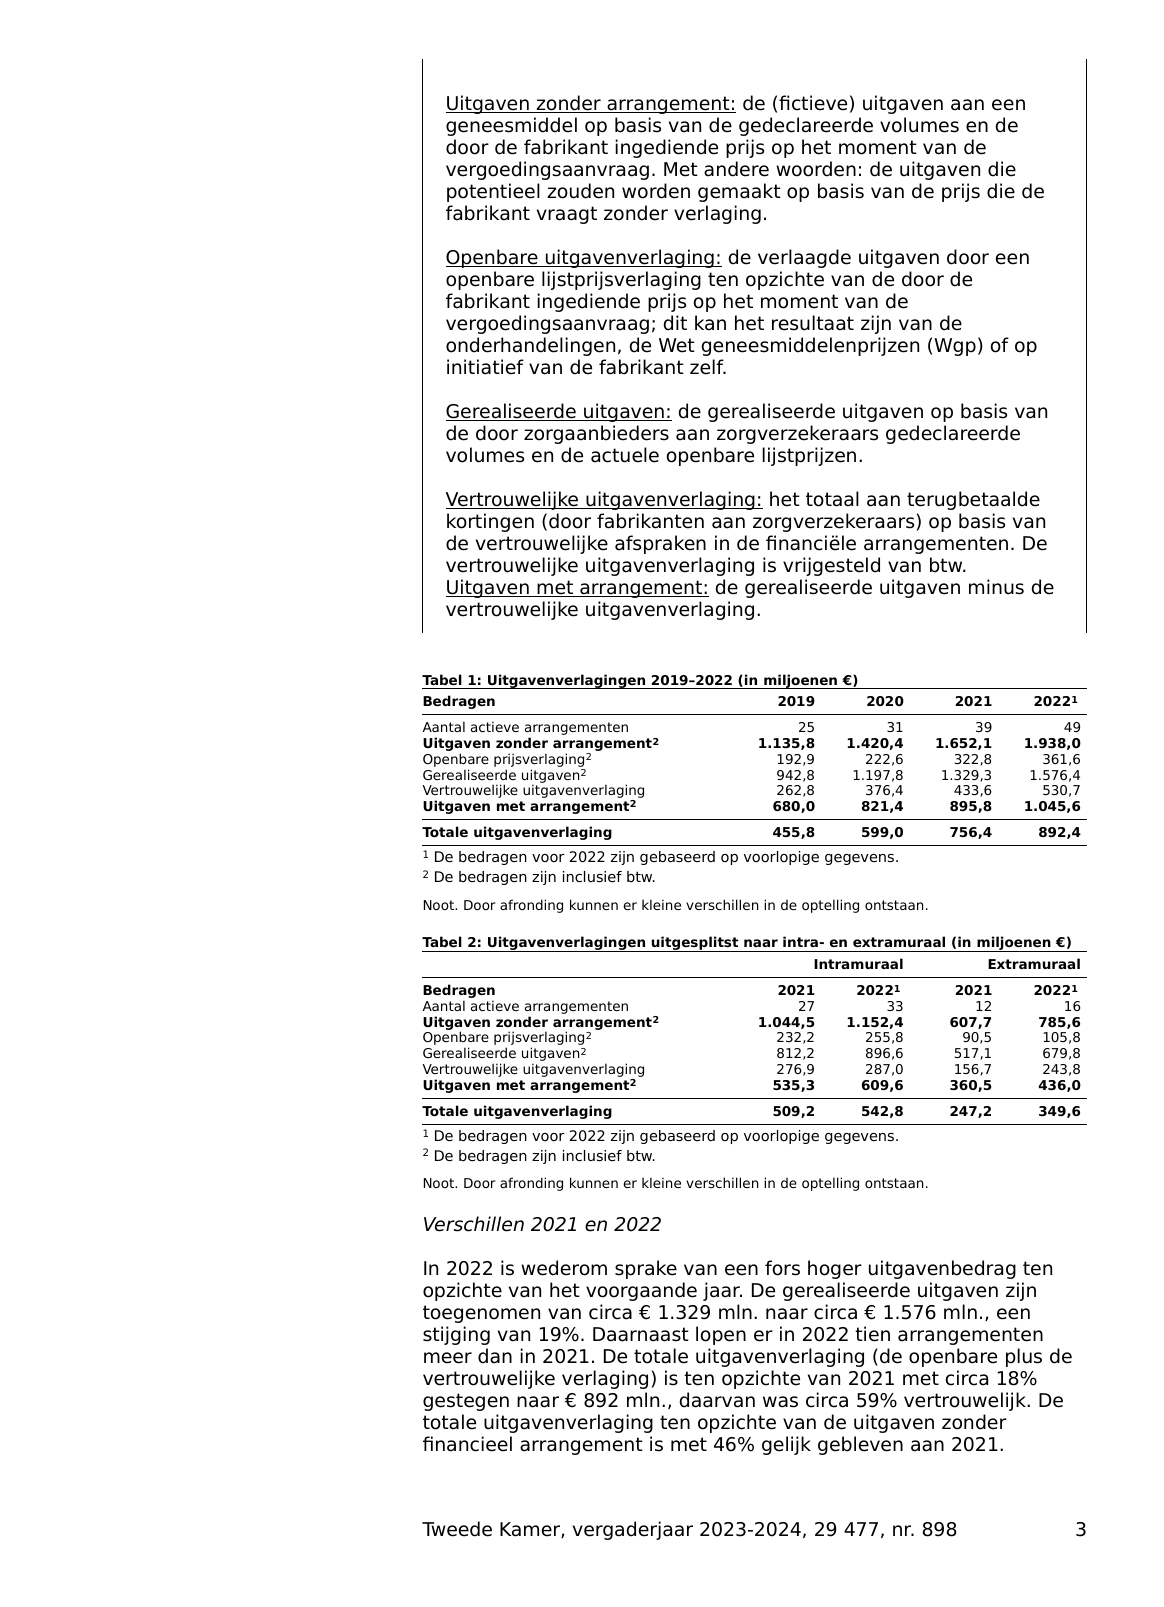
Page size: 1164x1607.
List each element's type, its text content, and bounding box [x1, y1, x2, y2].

table_cell Vertrouwelijke uitgavenverlaging [422, 783, 732, 799]
table_cell 192,9 [732, 752, 821, 767]
table_cell 287,0 [821, 1062, 909, 1077]
table_cell 12 [910, 999, 998, 1014]
table_cell Aantal actieve arrangementen [422, 715, 732, 736]
table_cell 2021 [910, 978, 998, 999]
table_cell 756,4 [910, 820, 998, 845]
table_cell Totale uitgavenverlaging [422, 1099, 732, 1124]
table_cell 20221 [998, 978, 1087, 999]
table_header Tabel 2: Uitgavenverlagingen uitgesplitst naar intra- en extramuraal (in miljoenen €) [422, 935, 1087, 951]
table_cell 812,2 [732, 1046, 821, 1062]
table_cell 27 [732, 999, 821, 1014]
table_cell Gerealiseerde uitgaven2 [422, 1046, 732, 1062]
table_cell 2021 [732, 978, 821, 999]
table_cell 433,6 [910, 783, 998, 799]
table_cell Vertrouwelijke uitgavenverlaging [422, 1062, 732, 1077]
table_cell 1.197,8 [821, 767, 909, 783]
table_cell 16 [998, 999, 1087, 1014]
table_cell 33 [821, 999, 909, 1014]
table_cell Extramuraal [910, 952, 1087, 977]
table_cell Aantal actieve arrangementen [422, 999, 732, 1014]
table_cell 361,6 [998, 752, 1087, 767]
table_cell [422, 952, 732, 977]
table_cell 455,8 [732, 820, 821, 845]
table_cell 39 [910, 715, 998, 736]
table_cell 105,8 [998, 1030, 1087, 1046]
table_cell 785,6 [998, 1014, 1087, 1030]
table_cell Uitgaven met arrangement2 [422, 1077, 732, 1098]
table_cell Uitgaven zonder arrangement2 [422, 736, 732, 752]
table_cell 1 De bedragen voor 2022 zijn gebaseerd op voorlopige gegevens. 2 De bedragen zijn inclusief btw. Noot. Door afronding kunnen er kleine verschillen in de optelling ontstaan. [422, 1125, 1087, 1192]
table_cell 20221 [998, 689, 1087, 714]
table_cell 232,2 [732, 1030, 821, 1046]
table_cell 535,3 [732, 1077, 821, 1098]
table_cell 1.652,1 [910, 736, 998, 752]
table_cell 322,8 [910, 752, 998, 767]
table_cell Openbare prijsverlaging2 [422, 752, 732, 767]
subtitle Verschillen 2021 en 2022 [422, 1214, 1087, 1236]
table_cell 2019 [732, 689, 821, 714]
table_cell 262,8 [732, 783, 821, 799]
table_cell Bedragen [422, 978, 732, 999]
table_cell 1 De bedragen voor 2022 zijn gebaseerd op voorlopige gegevens. 2 De bedragen zijn inclusief btw. Noot. Door afronding kunnen er kleine verschillen in de optelling ontstaan. [422, 846, 1087, 913]
table_cell 895,8 [910, 799, 998, 819]
text In 2022 is wederom sprake van een fors hoger uitgavenbedrag ten opzichte van het voorgaande jaar. De gerealiseerde uitgaven zijn toegenomen van circa € 1.329 mln. naar circa € 1.576 mln., een stijging van 19%. Daarnaast lopen er in 2022 tien arrangementen meer dan in 2021. De totale uitgavenverlaging (de openbare plus de vertrouwelijke verlaging) is ten opzichte van 2021 met circa 18% gestegen naar € 892 mln., daarvan was circa 59% vertrouwelijk. De totale uitgavenverlaging ten opzichte van de uitgaven zonder financieel arrangement is met 46% gelijk gebleven aan 2021. [422, 1258, 1087, 1456]
table_cell 1.045,6 [998, 799, 1087, 819]
table_cell 530,7 [998, 783, 1087, 799]
table_header Uitgaven zonder arrangement: de (fictieve) uitgaven aan een geneesmiddel op basis van de gedeclareerde volumes en de door de fabrikant ingediende prijs op het moment van de vergoedingsaanvraag. Met andere woorden: de uitgaven die potentieel zouden worden gemaakt op basis van de prijs die de fabrikant vraagt zonder verlaging. Openbare uitgavenverlaging: de verlaagde uitgaven door een openbare lijstprijsverlaging ten opzichte van de door de fabrikant ingediende prijs op het moment van de vergoedingsaanvraag; dit kan het resultaat zijn van de onderhandelingen, de Wet geneesmiddelenprijzen (Wgp) of op initiatief van de fabrikant zelf. Gerealiseerde uitgaven: de gerealiseerde uitgaven op basis van de door zorgaanbieders aan zorgverzekeraars gedeclareerde volumes en de actuele openbare lijstprijzen. Vertrouwelijke uitgavenverlaging: het totaal aan terugbetaalde kortingen (door fabrikanten aan zorgverzekeraars) op basis van de vertrouwelijke afspraken in de financiële arrangementen. De vertrouwelijke uitgavenverlaging is vrijgesteld van btw. Uitgaven met arrangement: de gerealiseerde uitgaven minus de vertrouwelijke uitgavenverlaging. [423, 59, 1086, 633]
table_cell 1.420,4 [821, 736, 909, 752]
table_cell 1.152,4 [821, 1014, 909, 1030]
table_cell 31 [821, 715, 909, 736]
table_cell 892,4 [998, 820, 1087, 845]
table_cell 1.329,3 [910, 767, 998, 783]
table_cell 2021 [910, 689, 998, 714]
table_cell Totale uitgavenverlaging [422, 820, 732, 845]
table_cell 247,2 [910, 1099, 998, 1124]
table_cell 25 [732, 715, 821, 736]
table_cell 360,5 [910, 1077, 998, 1098]
table_cell 517,1 [910, 1046, 998, 1062]
table_header Tabel 1: Uitgavenverlagingen 2019–2022 (in miljoenen €) [422, 673, 1087, 688]
table_cell 942,8 [732, 767, 821, 783]
table_cell 49 [998, 715, 1087, 736]
table_cell 896,6 [821, 1046, 909, 1062]
table_cell 609,6 [821, 1077, 909, 1098]
table_cell 156,7 [910, 1062, 998, 1077]
table_cell 436,0 [998, 1077, 1087, 1098]
table_cell 1.135,8 [732, 736, 821, 752]
table_cell 680,0 [732, 799, 821, 819]
table_cell 90,5 [910, 1030, 998, 1046]
table_cell 349,6 [998, 1099, 1087, 1124]
table_cell Openbare prijsverlaging2 [422, 1030, 732, 1046]
table_cell 821,4 [821, 799, 909, 819]
table_cell 1.938,0 [998, 736, 1087, 752]
table_cell 542,8 [821, 1099, 909, 1124]
table_cell 243,8 [998, 1062, 1087, 1077]
table_cell Bedragen [422, 689, 732, 714]
table_cell 1.044,5 [732, 1014, 821, 1030]
table_cell 607,7 [910, 1014, 998, 1030]
table_cell 276,9 [732, 1062, 821, 1077]
table_cell 222,6 [821, 752, 909, 767]
table_cell 509,2 [732, 1099, 821, 1124]
table_cell 1.576,4 [998, 767, 1087, 783]
table_cell 20221 [821, 978, 909, 999]
table_cell 679,8 [998, 1046, 1087, 1062]
table_cell 255,8 [821, 1030, 909, 1046]
table_cell Intramuraal [732, 952, 909, 977]
table_cell Gerealiseerde uitgaven2 [422, 767, 732, 783]
table_cell 2020 [821, 689, 909, 714]
table_cell 376,4 [821, 783, 909, 799]
table_cell Uitgaven met arrangement2 [422, 799, 732, 819]
table_cell Uitgaven zonder arrangement2 [422, 1014, 732, 1030]
table_cell 599,0 [821, 820, 909, 845]
